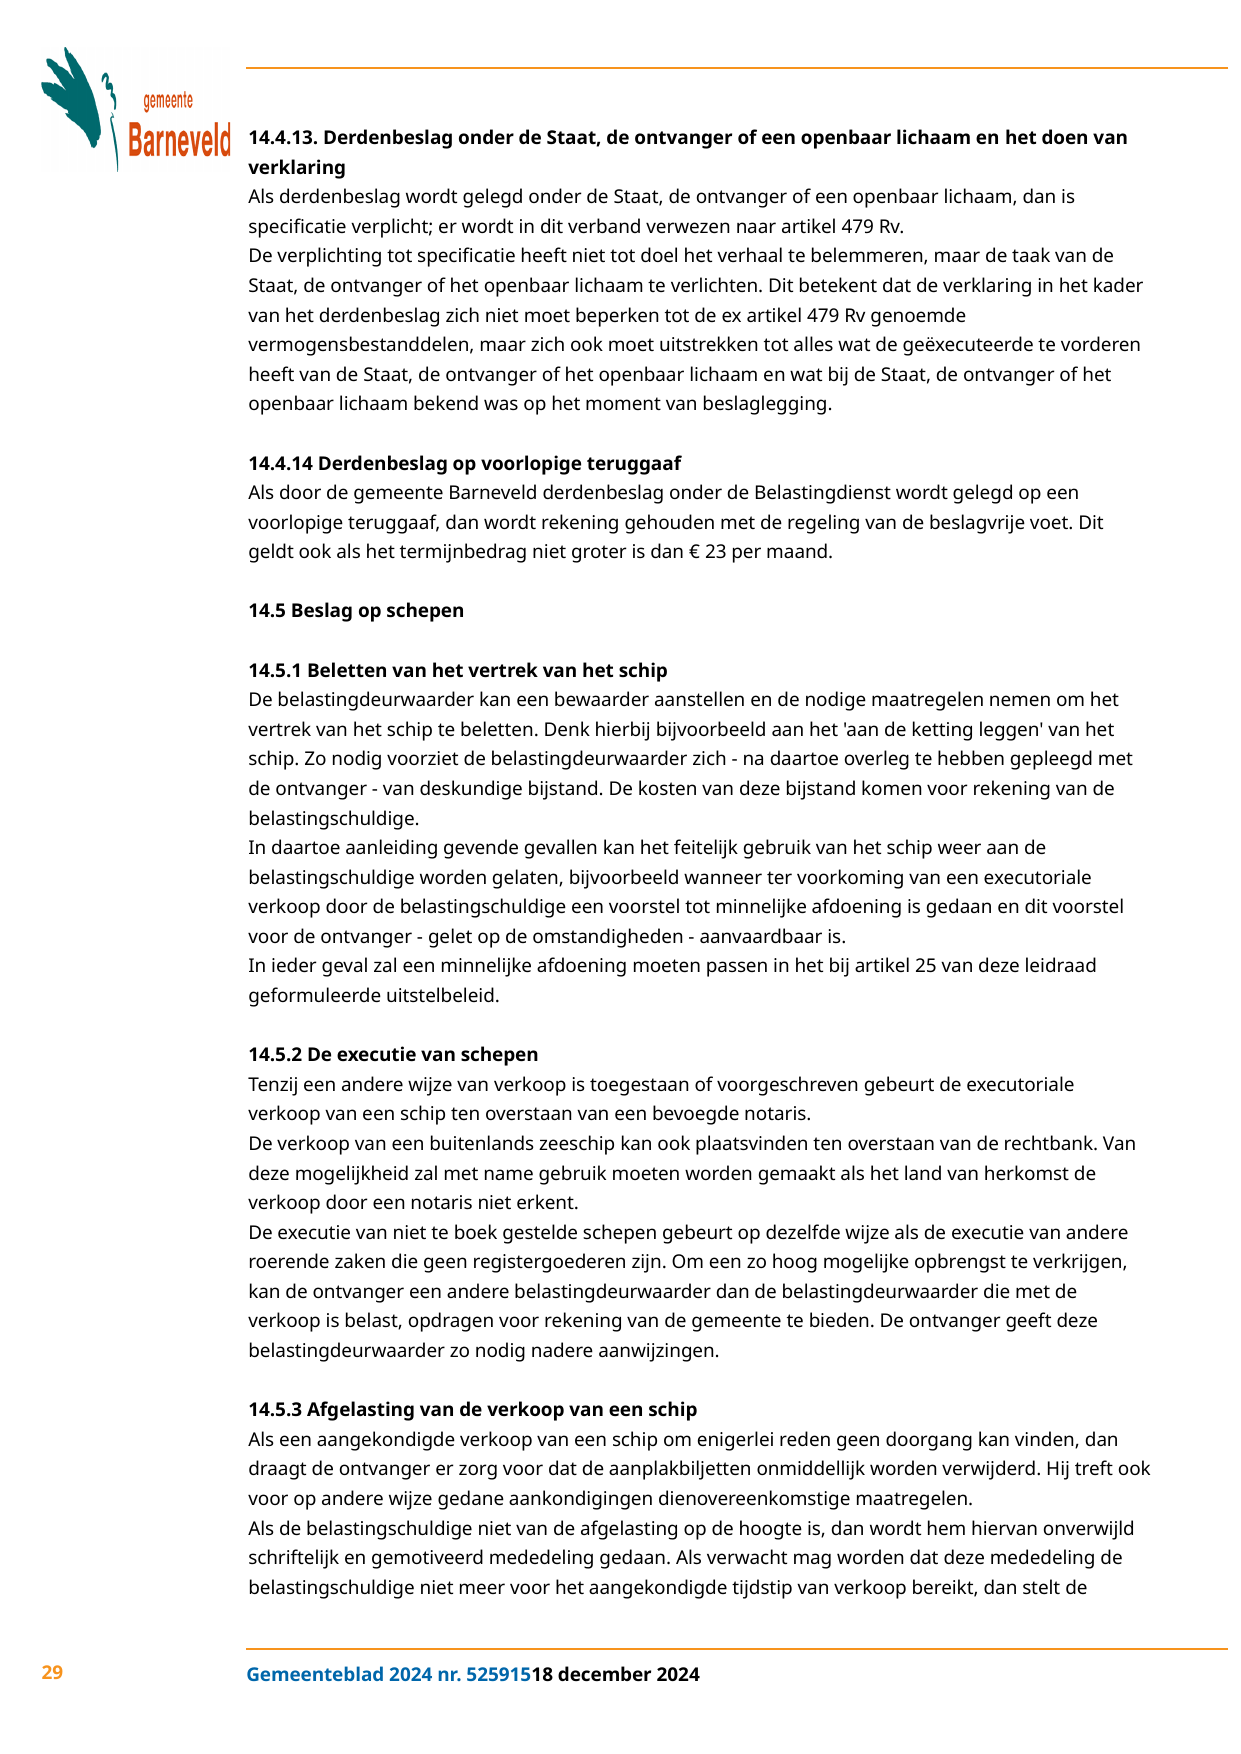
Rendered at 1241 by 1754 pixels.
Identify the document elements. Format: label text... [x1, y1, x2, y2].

text In daartoe aanleiding gevende gevallen kan het feitelijk gebruik van het schip weer aan de belastingschuldige worden gelaten, bijvoorbeeld wanneer ter voorkoming van een executoriale verkoop door de belastingschuldige een voorstel tot minnelijke afdoening is gedaan en dit voorstel voor de ontvanger - gelet op de omstandigheden - aanvaardbaar is. [248, 834, 1152, 949]
text De executie van niet te boek gestelde schepen gebeurt op dezelfde wijze als de executie van andere roerende zaken die geen registergoederen zijn. Om een zo hoog mogelijke opbrengst te verkrijgen, kan de ontvanger een andere belastingdeurwaarder dan de belastingdeurwaarder die met de verkoop is belast, opdragen voor rekening van de gemeente te bieden. De ontvanger geeft deze belastingdeurwaarder zo nodig nadere aanwijzingen. [248, 1219, 1152, 1363]
text 14.5 Beslag op schepen [248, 598, 1152, 623]
text Tenzij een andere wijze van verkoop is toegestaan of voorgeschreven gebeurt de executoriale verkoop van een schip ten overstaan van een bevoegde notaris. [248, 1071, 1152, 1126]
text Als door de gemeente Barneveld derdenbeslag onder de Belastingdienst wordt gelegd op een voorlopige teruggaaf, dan wordt rekening gehouden met de regeling van de beslagvrije voet. Dit geldt ook als het termijnbedrag niet groter is dan € 23 per maand. [248, 479, 1152, 564]
text Als een aangekondigde verkoop van een schip om enigerlei reden geen doorgang kan vinden, dan draagt de ontvanger er zorg voor dat de aanplakbiljetten onmiddellijk worden verwijderd. Hij treft ook voor op andere wijze gedane aankondigingen dienovereenkomstige maatregelen. [248, 1426, 1152, 1511]
text 14.5.1 Beletten van het vertrek van het schip [248, 657, 1152, 683]
text Als de belastingschuldige niet van de afgelasting op de hoogte is, dan wordt hem hiervan onverwijld schriftelijk en gemotiveerd mededeling gedaan. Als verwacht mag worden dat deze mededeling de belastingschuldige niet meer voor het aangekondigde tijdstip van verkoop bereikt, dan stelt de [248, 1515, 1152, 1600]
text 14.5.3 Afgelasting van de verkoop van een schip [248, 1396, 1152, 1422]
text 14.5.2 De executie van schepen [248, 1041, 1152, 1067]
text De verplichting tot specificatie heeft niet tot doel het verhaal te belemmeren, maar de taak van de Staat, de ontvanger of het openbaar lichaam te verlichten. Dit betekent dat de verklaring in het kader van het derdenbeslag zich niet moet beperken tot de ex artikel 479 Rv genoemde vermogensbestanddelen, maar zich ook moet uitstrekken tot alles wat de geëxecuteerde te vorderen heeft van de Staat, de ontvanger of het openbaar lichaam en wat bij de Staat, de ontvanger of het openbaar lichaam bekend was op het moment van beslaglegging. [248, 243, 1152, 416]
picture [41, 47, 231, 172]
text 14.4.14 Derdenbeslag op voorlopige teruggaaf [248, 450, 1152, 476]
text De verkoop van een buitenlands zeeschip kan ook plaatsvinden ten overstaan van de rechtbank. Van deze mogelijkheid zal met name gebruik moeten worden gemaakt als het land van herkomst de verkoop door een notaris niet erkent. [248, 1130, 1152, 1215]
text In ieder geval zal een minnelijke afdoening moeten passen in het bij artikel 25 van deze leidraad geformuleerde uitstelbeleid. [248, 953, 1152, 1008]
text De belastingdeurwaarder kan een bewaarder aanstellen en de nodige maatregelen nemen om het vertrek van het schip te beletten. Denk hierbij bijvoorbeeld aan het 'aan de ketting leggen' van het schip. Zo nodig voorziet de belastingdeurwaarder zich - na daartoe overleg te hebben gepleegd met de ontvanger - van deskundige bijstand. De kosten van deze bijstand komen voor rekening van de belastingschuldige. [248, 686, 1152, 831]
text Als derdenbeslag wordt gelegd onder de Staat, de ontvanger of een openbaar lichaam, dan is specificatie verplicht; er wordt in dit verband verwezen naar artikel 479 Rv. [248, 183, 1152, 239]
text 14.4.13. Derdenbeslag onder de Staat, de ontvanger of een openbaar lichaam en het doen van verklaring [248, 124, 1152, 180]
